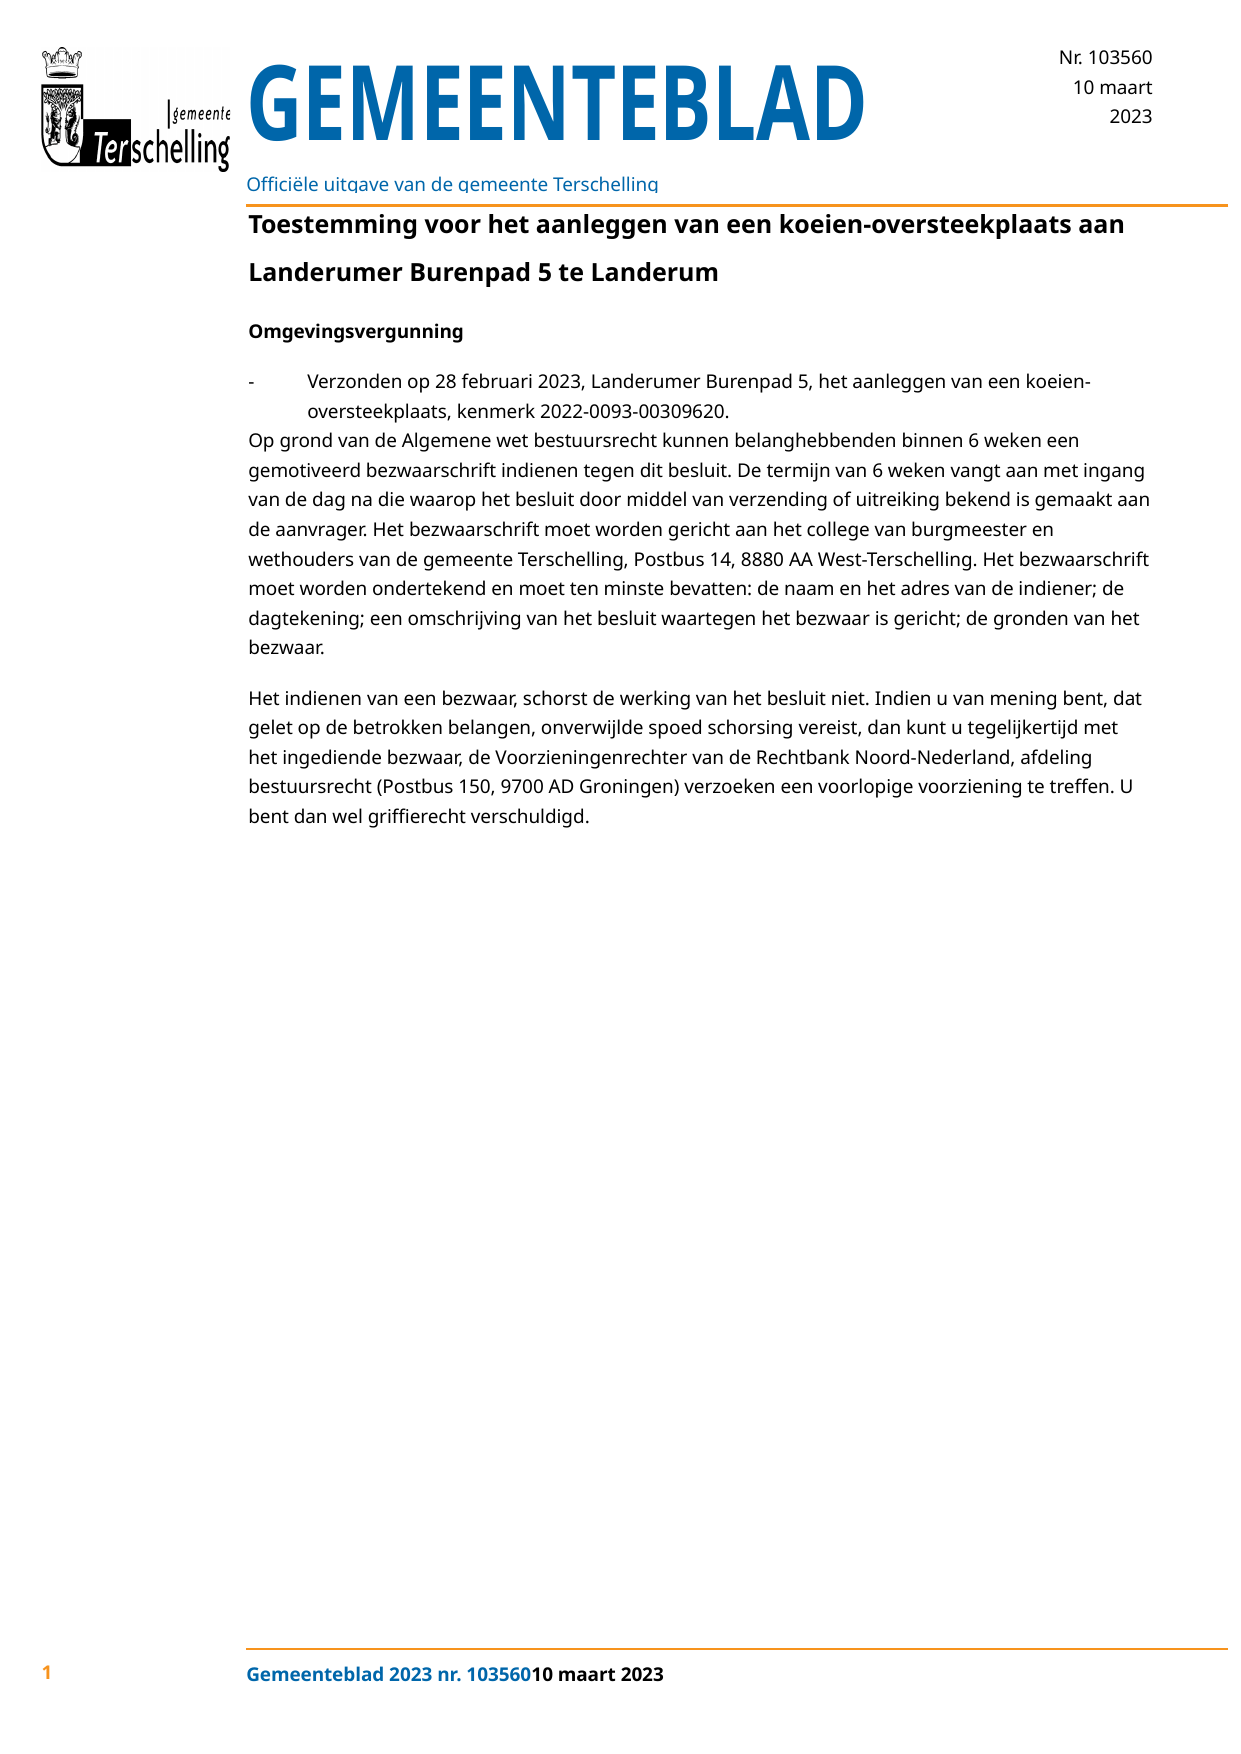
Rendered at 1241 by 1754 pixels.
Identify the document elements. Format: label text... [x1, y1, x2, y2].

text Toestemming voor het aanleggen van een koeien-oversteekplaats aan Landerumer Burenpad 5 te Landerum [248, 207, 1152, 288]
text Op grond van de Algemene wet bestuursrecht kunnen belanghebbenden binnen 6 weken een gemotiveerd bezwaarschrift indienen tegen dit besluit. De termijn van 6 weken vangt aan met ingang van de dag na die waarop het besluit door middel van verzending of uitreiking bekend is gemaakt aan de aanvrager. Het bezwaarschrift moet worden gericht aan het college van burgmeester en wethouders van de gemeente Terschelling, Postbus 14, 8880 AA West-Terschelling. Het bezwaarschrift moet worden ondertekend en moet ten minste bevatten: de naam en het adres van de indiener; de dagtekening; een omschrijving van het besluit waartegen het bezwaar is gericht; de gronden van het bezwaar. [248, 427, 1152, 660]
picture [41, 47, 231, 172]
list Verzonden op 28 februari 2023, Landerumer Burenpad 5, het aanleggen van een koeien-oversteekplaats, kenmerk 2022-0093-00309620. [248, 368, 1152, 424]
text Omgevingsvergunning [248, 318, 1152, 344]
text Het indienen van een bezwaar, schorst de werking van het besluit niet. Indien u van mening bent, dat gelet op de betrokken belangen, onverwijlde spoed schorsing vereist, dan kunt u tegelijkertijd met het ingediende bezwaar, de Voorzieningenrechter van de Rechtbank Noord-Nederland, afdeling bestuursrecht (Postbus 150, 9700 AD Groningen) verzoeken een voorlopige voorziening te treffen. U bent dan wel griffierecht verschuldigd. [248, 685, 1152, 829]
